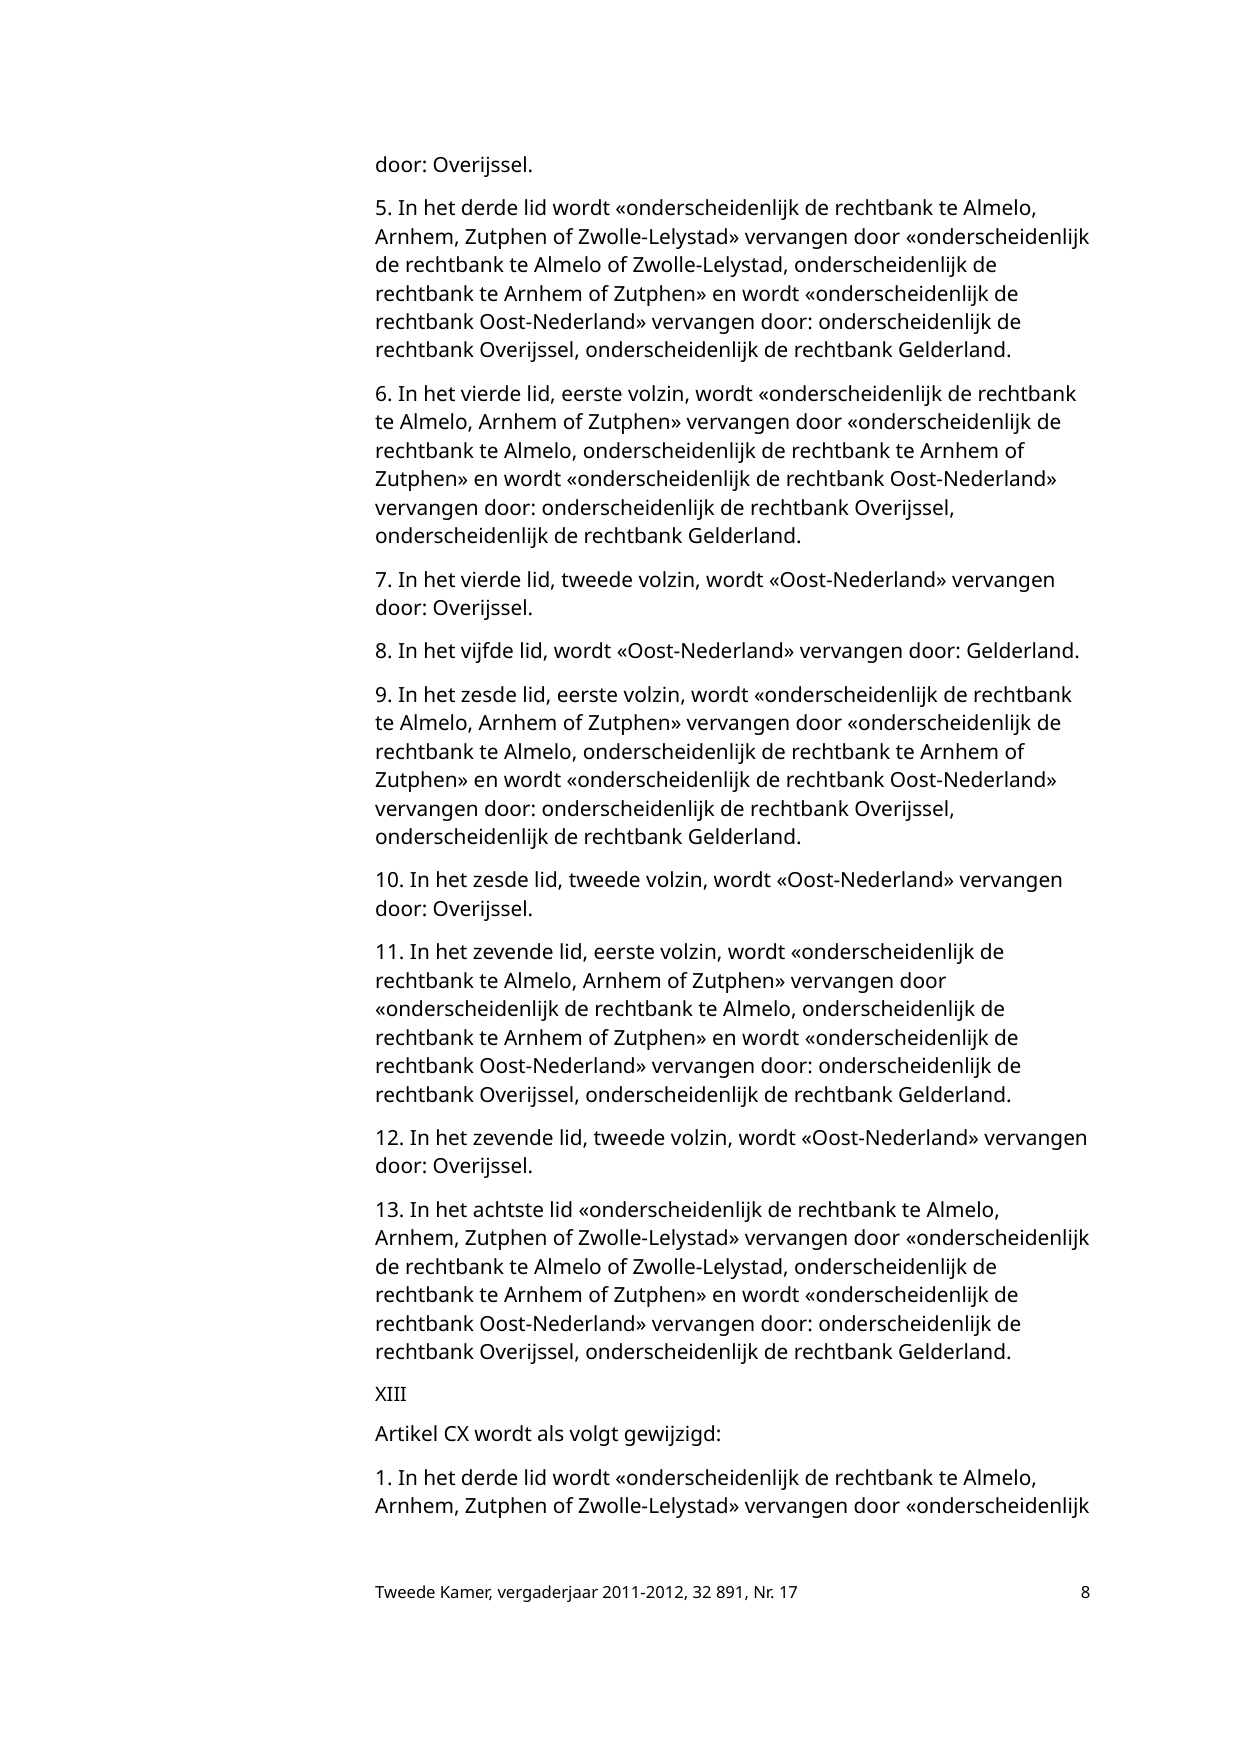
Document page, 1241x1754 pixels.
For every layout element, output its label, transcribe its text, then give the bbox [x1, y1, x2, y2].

text door: Overijssel. [375, 150, 1090, 178]
text 8. In het vijfde lid, wordt «Oost-Nederland» vervangen door: Gelderland. [375, 637, 1090, 665]
text 13. In het achtste lid «onderscheidenlijk de rechtbank te Almelo, Arnhem, Zutphen of Zwolle-Lelystad» vervangen door «onderscheidenlijk de rechtbank te Almelo of Zwolle-Lelystad, onderscheidenlijk de rechtbank te Arnhem of Zutphen» en wordt «onderscheidenlijk de rechtbank Oost-Nederland» vervangen door: onderscheidenlijk de rechtbank Overijssel, onderscheidenlijk de rechtbank Gelderland. [375, 1195, 1090, 1366]
text 6. In het vierde lid, eerste volzin, wordt «onderscheidenlijk de rechtbank te Almelo, Arnhem of Zutphen» vervangen door «onderscheidenlijk de rechtbank te Almelo, onderscheidenlijk de rechtbank te Arnhem of Zutphen» en wordt «onderscheidenlijk de rechtbank Oost-Nederland» vervangen door: onderscheidenlijk de rechtbank Overijssel, onderscheidenlijk de rechtbank Gelderland. [375, 379, 1090, 550]
text 11. In het zevende lid, eerste volzin, wordt «onderscheidenlijk de rechtbank te Almelo, Arnhem of Zutphen» vervangen door «onderscheidenlijk de rechtbank te Almelo, onderscheidenlijk de rechtbank te Arnhem of Zutphen» en wordt «onderscheidenlijk de rechtbank Oost-Nederland» vervangen door: onderscheidenlijk de rechtbank Overijssel, onderscheidenlijk de rechtbank Gelderland. [375, 937, 1090, 1108]
text 9. In het zesde lid, eerste volzin, wordt «onderscheidenlijk de rechtbank te Almelo, Arnhem of Zutphen» vervangen door «onderscheidenlijk de rechtbank te Almelo, onderscheidenlijk de rechtbank te Arnhem of Zutphen» en wordt «onderscheidenlijk de rechtbank Oost-Nederland» vervangen door: onderscheidenlijk de rechtbank Overijssel, onderscheidenlijk de rechtbank Gelderland. [375, 680, 1090, 851]
text 1. In het derde lid wordt «onderscheidenlijk de rechtbank te Almelo, Arnhem, Zutphen of Zwolle-Lelystad» vervangen door «onderscheidenlijk [375, 1463, 1090, 1520]
text 12. In het zevende lid, tweede volzin, wordt «Oost-Nederland» vervangen door: Overijssel. [375, 1123, 1090, 1180]
text Artikel CX wordt als volgt gewijzigd: [375, 1419, 1090, 1448]
text 5. In het derde lid wordt «onderscheidenlijk de rechtbank te Almelo, Arnhem, Zutphen of Zwolle-Lelystad» vervangen door «onderscheidenlijk de rechtbank te Almelo of Zwolle-Lelystad, onderscheidenlijk de rechtbank te Arnhem of Zutphen» en wordt «onderscheidenlijk de rechtbank Oost-Nederland» vervangen door: onderscheidenlijk de rechtbank Overijssel, onderscheidenlijk de rechtbank Gelderland. [375, 193, 1090, 364]
text XIII [375, 1381, 1090, 1408]
text 7. In het vierde lid, tweede volzin, wordt «Oost-Nederland» vervangen door: Overijssel. [375, 565, 1090, 622]
text 10. In het zesde lid, tweede volzin, wordt «Oost-Nederland» vervangen door: Overijssel. [375, 866, 1090, 922]
